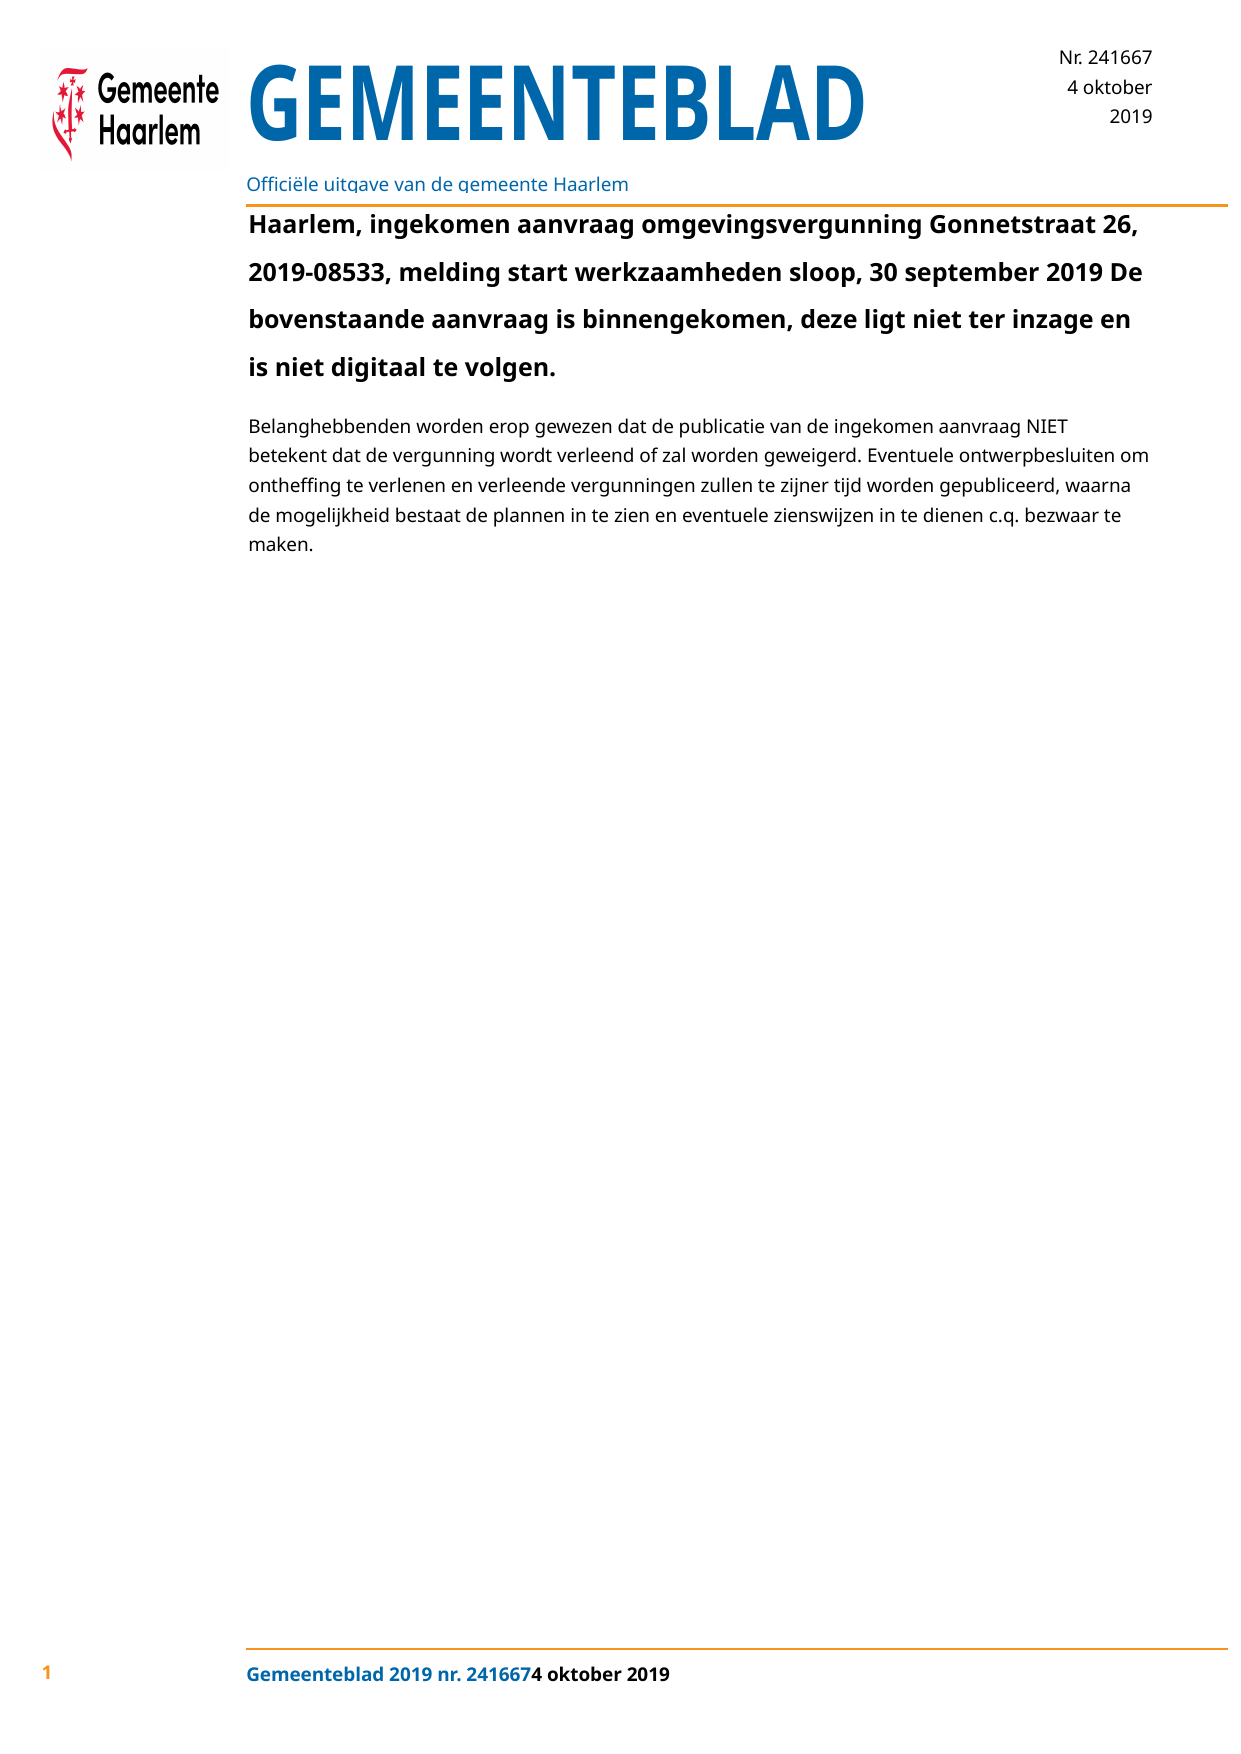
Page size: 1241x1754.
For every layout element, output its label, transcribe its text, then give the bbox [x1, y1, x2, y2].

picture [41, 47, 231, 172]
text Haarlem, ingekomen aanvraag omgevingsvergunning Gonnetstraat 26, 2019-08533, melding start werkzaamheden sloop, 30 september 2019 De bovenstaande aanvraag is binnengekomen, deze ligt niet ter inzage en is niet digitaal te volgen. [248, 207, 1152, 384]
text Belanghebbenden worden erop gewezen dat de publicatie van de ingekomen aanvraag NIET betekent dat de vergunning wordt verleend of zal worden geweigerd. Eventuele ontwerpbesluiten om ontheffing te verlenen en verleende vergunningen zullen te zijner tijd worden gepubliceerd, waarna de mogelijkheid bestaat de plannen in te zien en eventuele zienswijzen in te dienen c.q. bezwaar te maken. [248, 413, 1152, 557]
